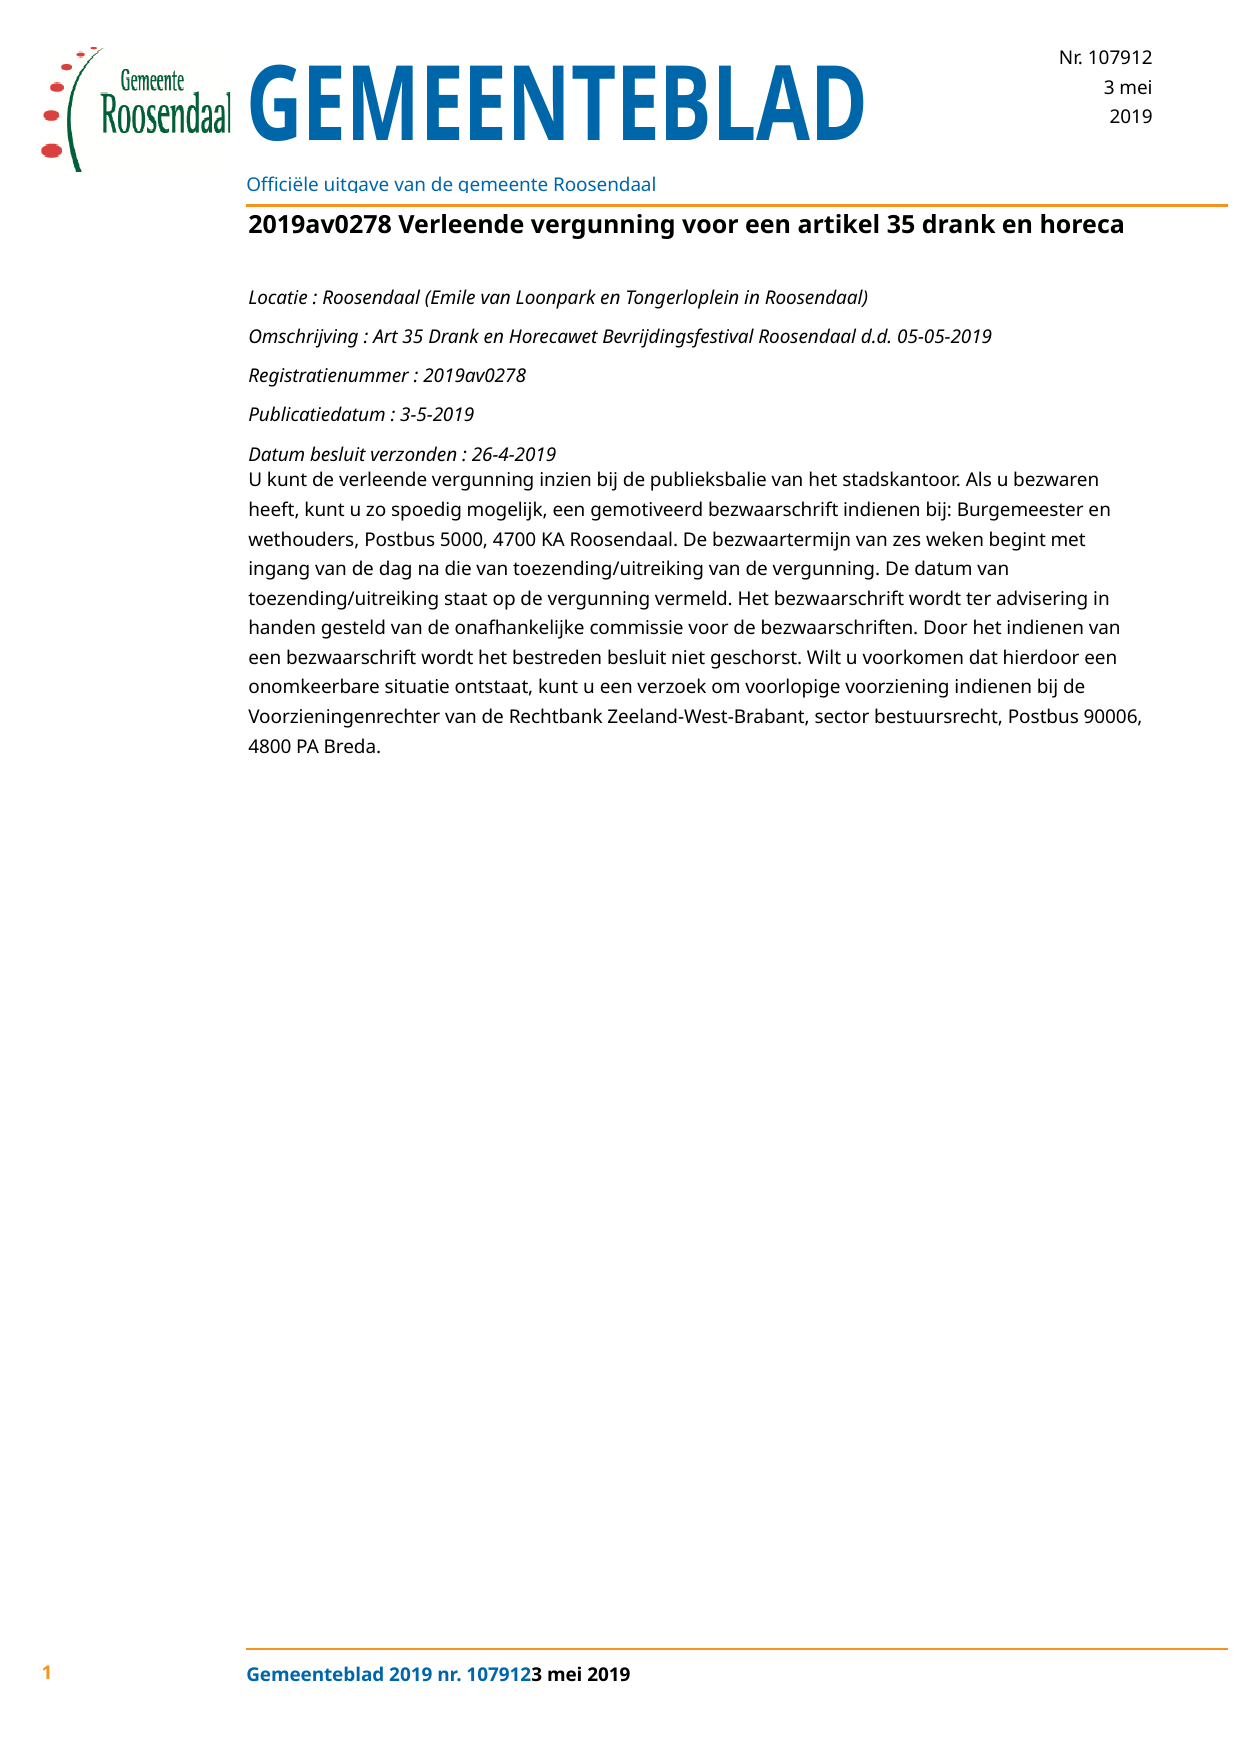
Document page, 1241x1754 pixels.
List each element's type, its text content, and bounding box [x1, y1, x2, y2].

picture [41, 47, 231, 172]
text Registratienummer : 2019av0278 [248, 362, 1152, 388]
text Publicatiedatum : 3-5-2019 [248, 402, 1152, 427]
text Locatie : Roosendaal (Emile van Loonpark en Tongerloplein in Roosendaal) [248, 284, 1152, 309]
text Datum besluit verzonden : 26-4-2019 [248, 441, 1152, 467]
text U kunt de verleende vergunning inzien bij de publieksbalie van het stadskantoor. Als u bezwaren heeft, kunt u zo spoedig mogelijk, een gemotiveerd bezwaarschrift indienen bij: Burgemeester en wethouders, Postbus 5000, 4700 KA Roosendaal. De bezwaartermijn van zes weken begint met ingang van de dag na die van toezending/uitreiking van de vergunning. De datum van toezending/uitreiking staat op de vergunning vermeld. Het bezwaarschrift wordt ter advisering in handen gesteld van de onafhankelijke commissie voor de bezwaarschriften. Door het indienen van een bezwaarschrift wordt het bestreden besluit niet geschorst. Wilt u voorkomen dat hierdoor een onomkeerbare situatie ontstaat, kunt u een verzoek om voorlopige voorziening indienen bij de Voorzieningenrechter van de Rechtbank Zeeland-West-Brabant, sector bestuursrecht, Postbus 90006, 4800 PA Breda. [248, 467, 1152, 759]
text Omschrijving : Art 35 Drank en Horecawet Bevrijdingsfestival Roosendaal d.d. 05-05-2019 [248, 323, 1152, 349]
text 2019av0278 Verleende vergunning voor een artikel 35 drank en horeca [248, 207, 1152, 241]
